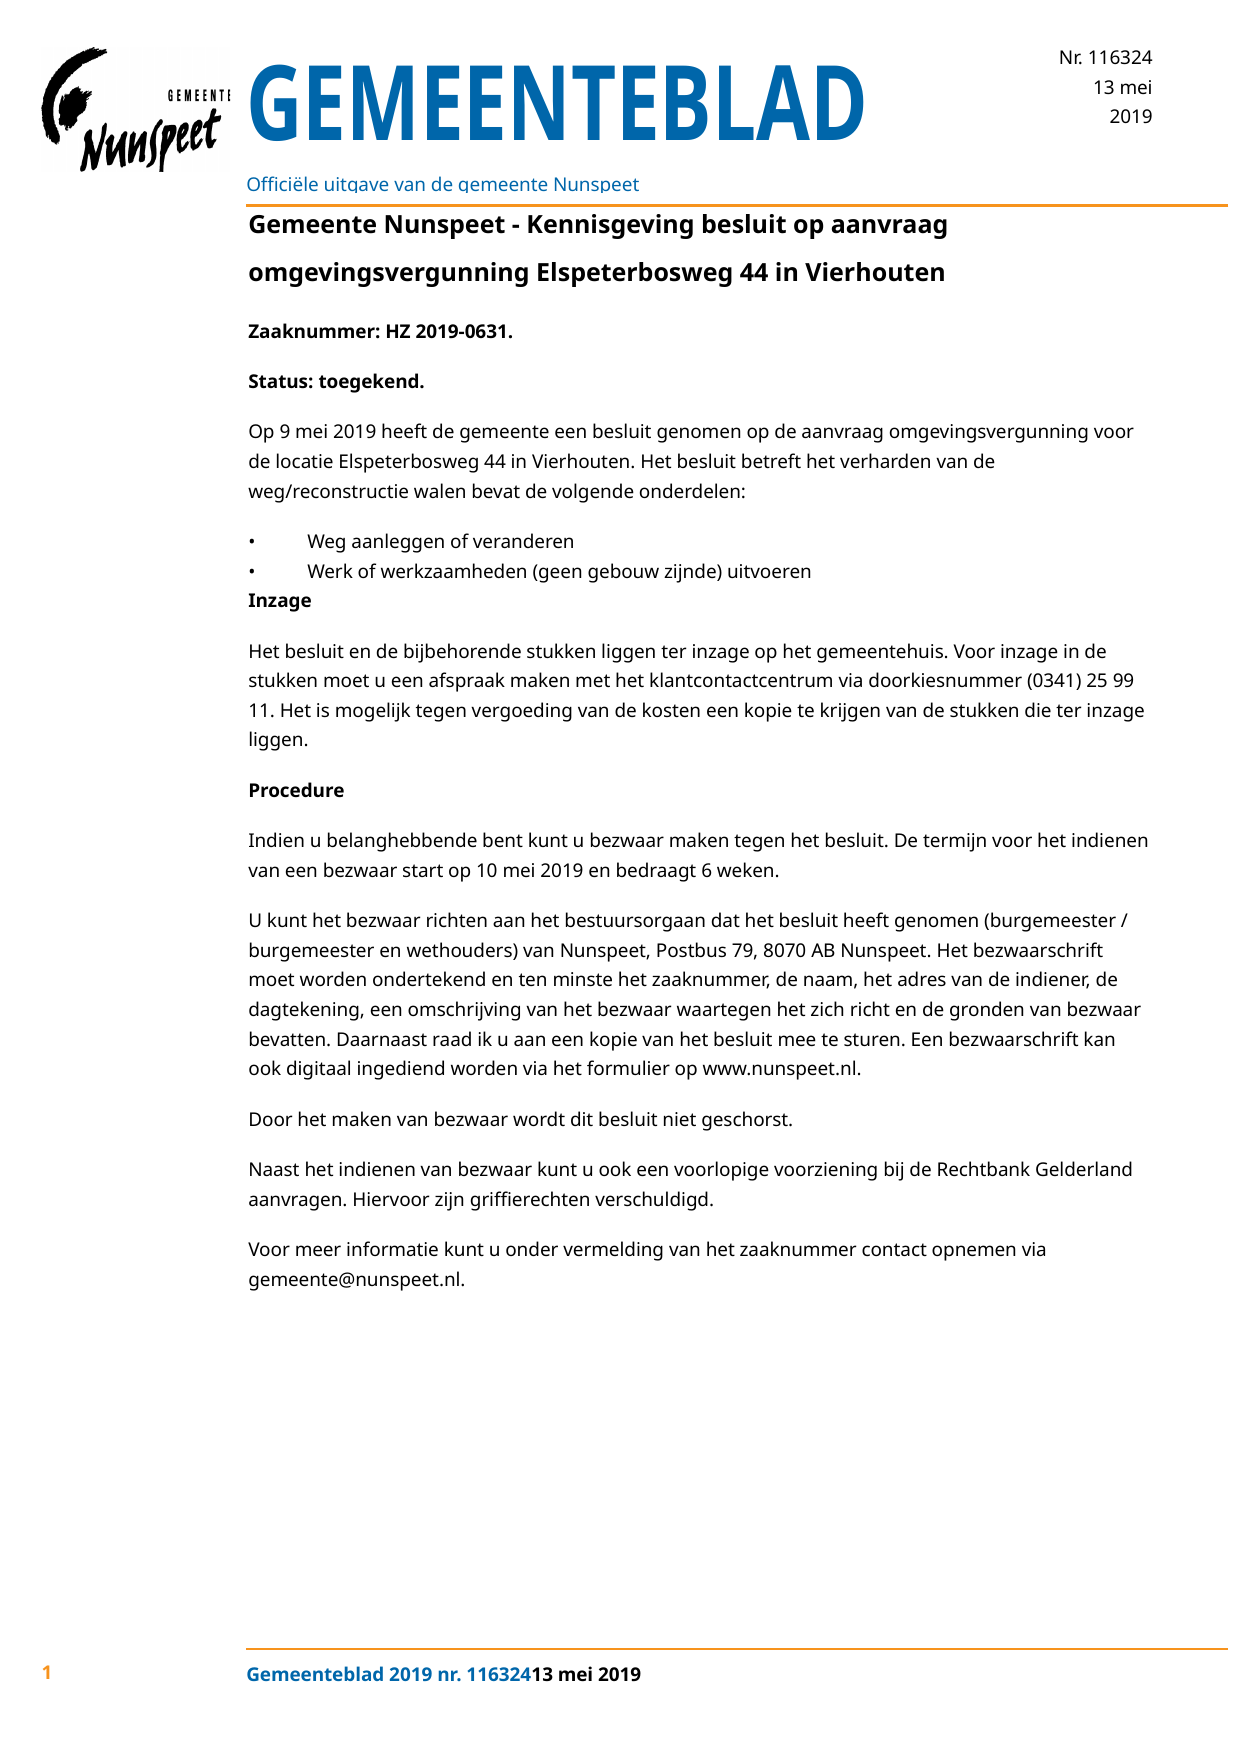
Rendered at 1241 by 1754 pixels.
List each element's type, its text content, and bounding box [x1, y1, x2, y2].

text Door het maken van bezwaar wordt dit besluit niet geschorst. [248, 1106, 1152, 1132]
text Indien u belanghebbende bent kunt u bezwaar maken tegen het besluit. De termijn voor het indienen van een bezwaar start op 10 mei 2019 en bedraagt 6 weken. [248, 827, 1152, 883]
text Gemeente Nunspeet - Kennisgeving besluit op aanvraag omgevingsvergunning Elspeterbosweg 44 in Vierhouten [248, 207, 1152, 288]
list Werk of werkzaamheden (geen gebouw zijnde) uitvoeren [248, 558, 1152, 584]
text Naast het indienen van bezwaar kunt u ook een voorlopige voorziening bij de Rechtbank Gelderland aanvragen. Hiervoor zijn griffierechten verschuldigd. [248, 1156, 1152, 1212]
text Op 9 mei 2019 heeft de gemeente een besluit genomen op de aanvraag omgevingsvergunning voor de locatie Elspeterbosweg 44 in Vierhouten. Het besluit betreft het verharden van de weg/reconstructie walen bevat de volgende onderdelen: [248, 419, 1152, 504]
text Voor meer informatie kunt u onder vermelding van het zaaknummer contact opnemen via gemeente@nunspeet.nl. [248, 1236, 1152, 1292]
text Procedure [248, 777, 1152, 803]
picture [41, 47, 231, 172]
text U kunt het bezwaar richten aan het bestuursorgaan dat het besluit heeft genomen (burgemeester / burgemeester en wethouders) van Nunspeet, Postbus 79, 8070 AB Nunspeet. Het bezwaarschrift moet worden ondertekend en ten minste het zaaknummer, de naam, het adres van de indiener, de dagtekening, een omschrijving van het bezwaar waartegen het zich richt en de gronden van bezwaar bevatten. Daarnaast raad ik u aan een kopie van het besluit mee te sturen. Een bezwaarschrift kan ook digitaal ingediend worden via het formulier op www.nunspeet.nl. [248, 907, 1152, 1081]
text Zaaknummer: HZ 2019-0631. [248, 318, 1152, 344]
text Status: toegekend. [248, 368, 1152, 394]
text Inzage [248, 587, 1152, 613]
text Het besluit en de bijbehorende stukken liggen ter inzage op het gemeentehuis. Voor inzage in de stukken moet u een afspraak maken met het klantcontactcentrum via doorkiesnummer (0341) 25 99 11. Het is mogelijk tegen vergoeding van de kosten een kopie te krijgen van de stukken die ter inzage liggen. [248, 638, 1152, 752]
list Weg aanleggen of veranderen [248, 528, 1152, 554]
